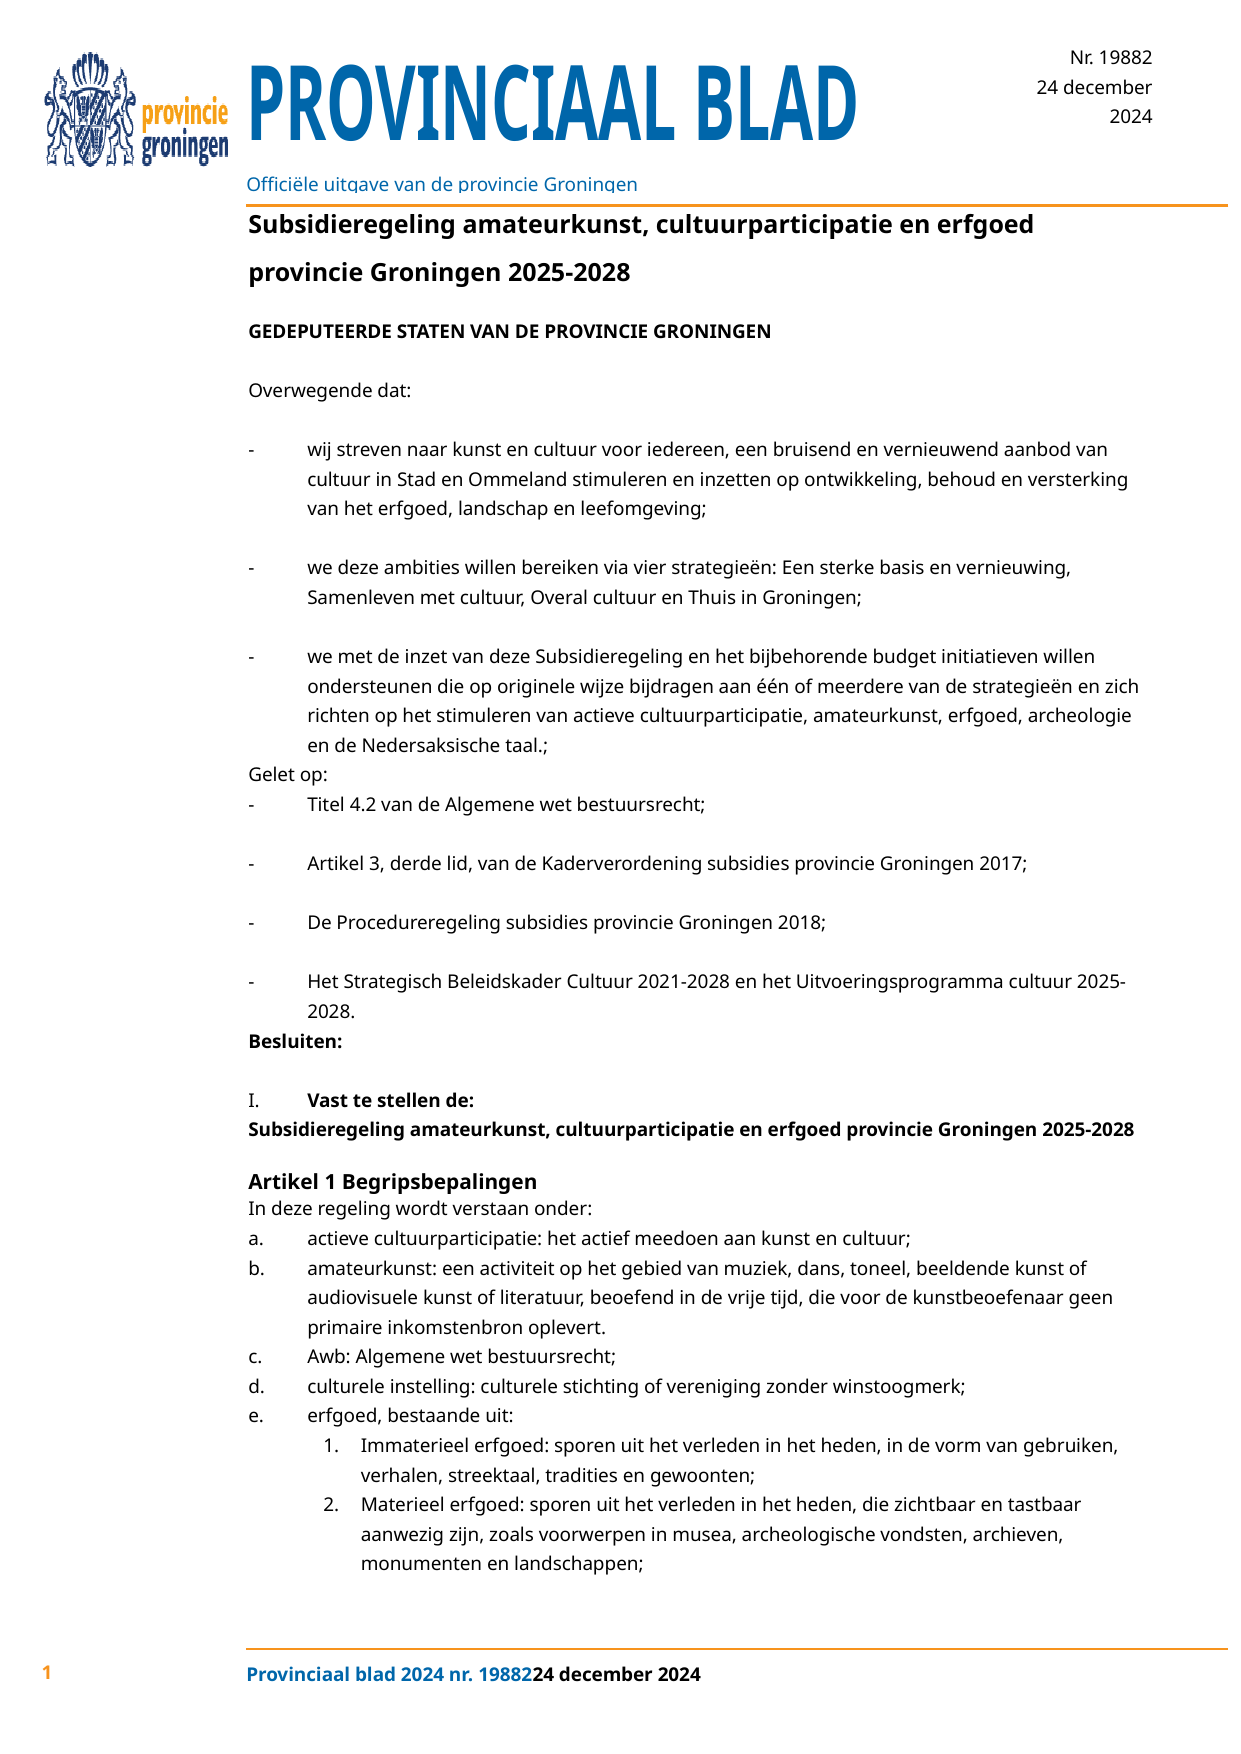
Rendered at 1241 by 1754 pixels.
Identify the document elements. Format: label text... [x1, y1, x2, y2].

list erfgoed, bestaande uit: [248, 1403, 1152, 1428]
list we deze ambities willen bereiken via vier strategieën: Een sterke basis en vernieuwing, Samenleven met cultuur, Overal cultuur en Thuis in Groningen; [248, 554, 1152, 610]
list Awb: Algemene wet bestuursrecht; [248, 1343, 1152, 1369]
text Subsidieregeling amateurkunst, cultuurparticipatie en erfgoed provincie Groningen 2025-2028 [248, 1117, 1152, 1142]
list actieve cultuurparticipatie: het actief meedoen aan kunst en cultuur; [248, 1225, 1152, 1251]
list amateurkunst: een activiteit op het gebied van muziek, dans, toneel, beeldende kunst of audiovisuele kunst of literatuur, beoefend in de vrije tijd, die voor de kunstbeoefenaar geen primaire inkomstenbron oplevert. [248, 1255, 1152, 1339]
list De Procedureregeling subsidies provincie Groningen 2018; [248, 909, 1152, 935]
text Gelet op: [248, 762, 1152, 787]
list culturele instelling: culturele stichting of vereniging zonder winstoogmerk; [248, 1373, 1152, 1399]
text Overwegende dat: [248, 377, 1152, 403]
list Het Strategisch Beleidskader Cultuur 2021-2028 en het Uitvoeringsprogramma cultuur 2025-2028. [248, 969, 1152, 1024]
text In deze regeling wordt verstaan onder: [248, 1196, 1152, 1221]
list wij streven naar kunst en cultuur voor iedereen, een bruisend en vernieuwend aanbod van cultuur in Stad en Ommeland stimuleren en inzetten op ontwikkeling, behoud en versterking van het erfgoed, landschap en leefomgeving; [248, 436, 1152, 521]
text Artikel 1 Begripsbepalingen [248, 1167, 1152, 1196]
list Vast te stellen de: [248, 1087, 1152, 1113]
text Subsidieregeling amateurkunst, cultuurparticipatie en erfgoed provincie Groningen 2025-2028 [248, 207, 1152, 288]
list Materieel erfgoed: sporen uit het verleden in het heden, die zichtbaar en tastbaar aanwezig zijn, zoals voorwerpen in musea, archeologische vondsten, archieven, monumenten en landschappen; [323, 1491, 1152, 1576]
text GEDEPUTEERDE STATEN VAN DE PROVINCIE GRONINGEN [248, 318, 1152, 344]
list Immaterieel erfgoed: sporen uit het verleden in het heden, in de vorm van gebruiken, verhalen, streektaal, tradities en gewoonten; [323, 1432, 1152, 1487]
text Besluiten: [248, 1028, 1152, 1054]
list Titel 4.2 van de Algemene wet bestuursrecht; [248, 791, 1152, 817]
picture [41, 47, 231, 172]
list we met de inzet van deze Subsidieregeling en het bijbehorende budget initiatieven willen ondersteunen die op originele wijze bijdragen aan één of meerdere van de strategieën en zich richten op het stimuleren van actieve cultuurparticipatie, amateurkunst, erfgoed, archeologie en de Nedersaksische taal.; [248, 643, 1152, 758]
list Artikel 3, derde lid, van de Kaderverordening subsidies provincie Groningen 2017; [248, 850, 1152, 876]
